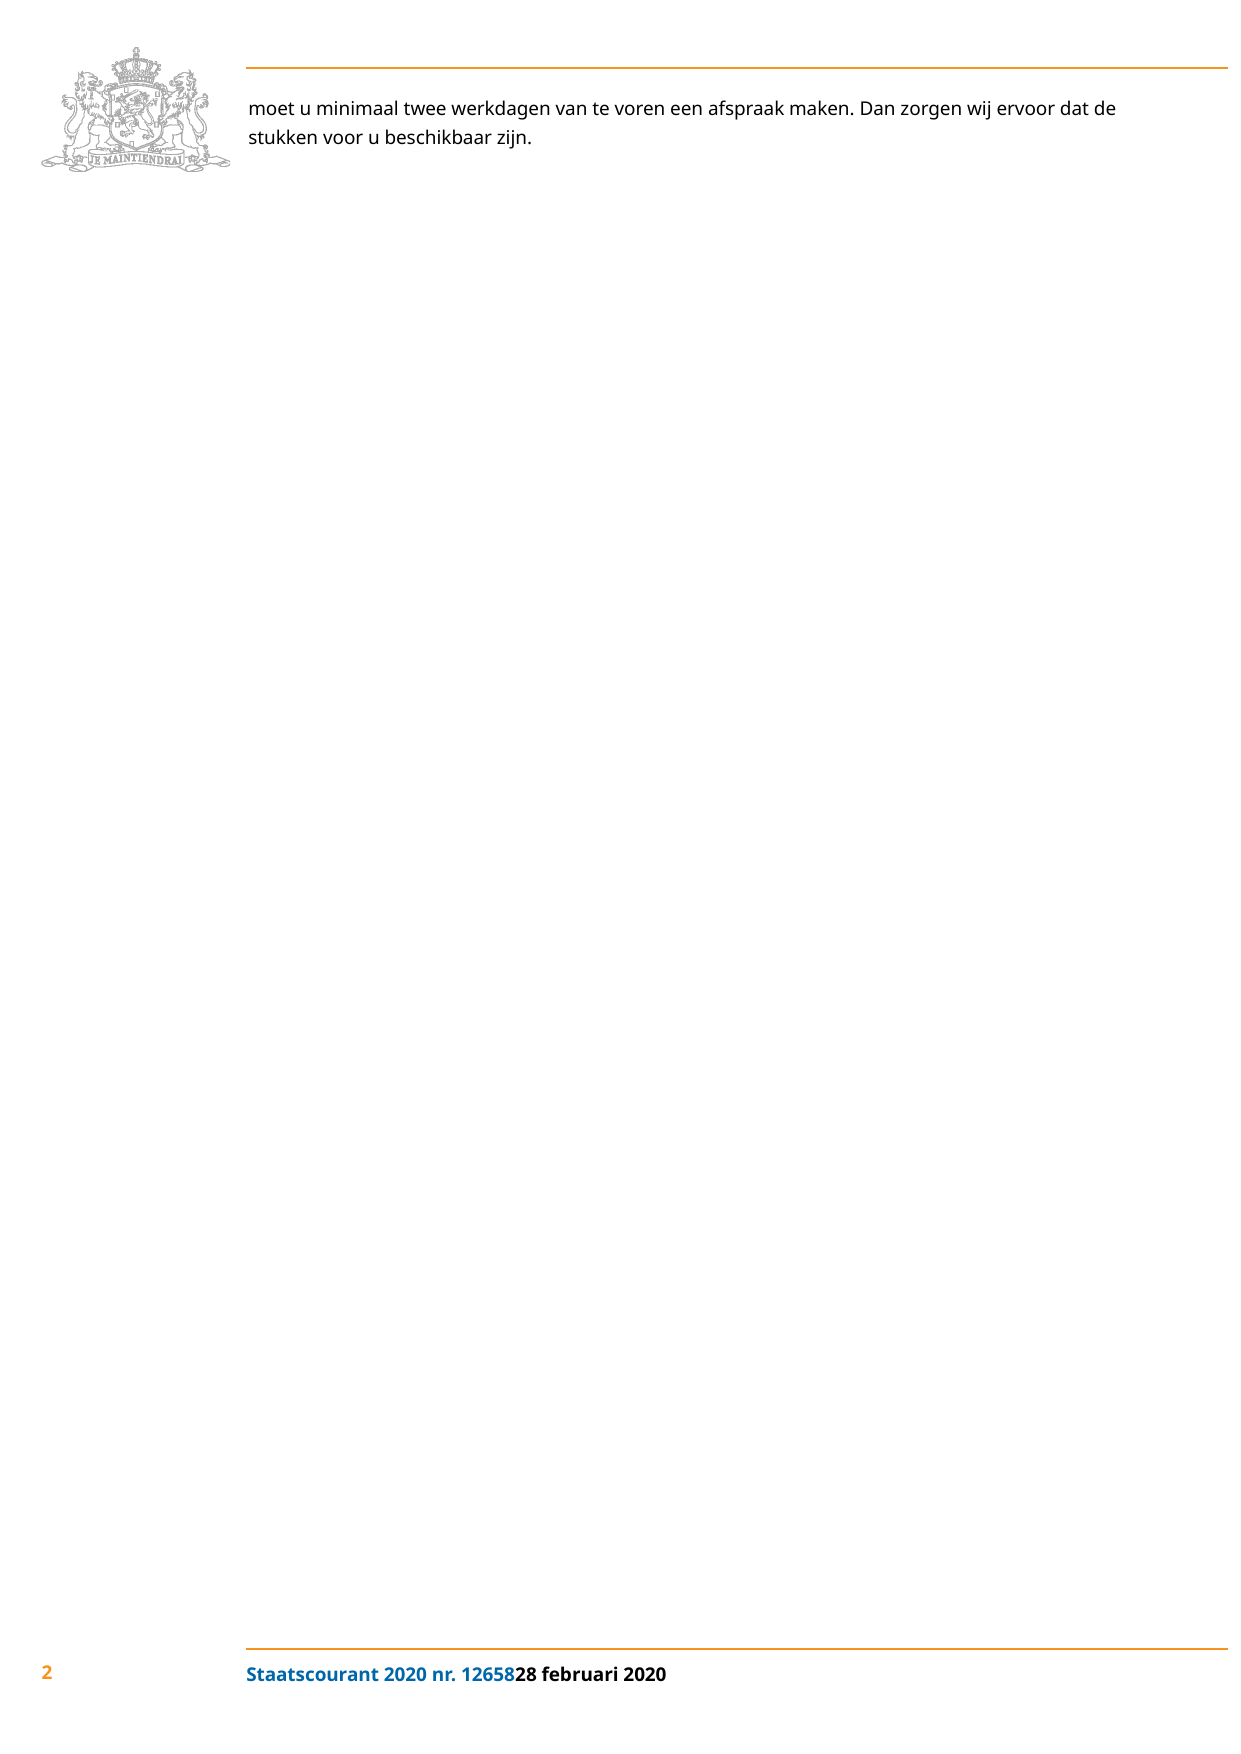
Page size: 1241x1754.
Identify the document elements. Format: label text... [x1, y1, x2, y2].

text moet u minimaal twee werkdagen van te voren een afspraak maken. Dan zorgen wij ervoor dat de stukken voor u beschikbaar zijn. [248, 95, 1152, 150]
picture [41, 47, 231, 172]
